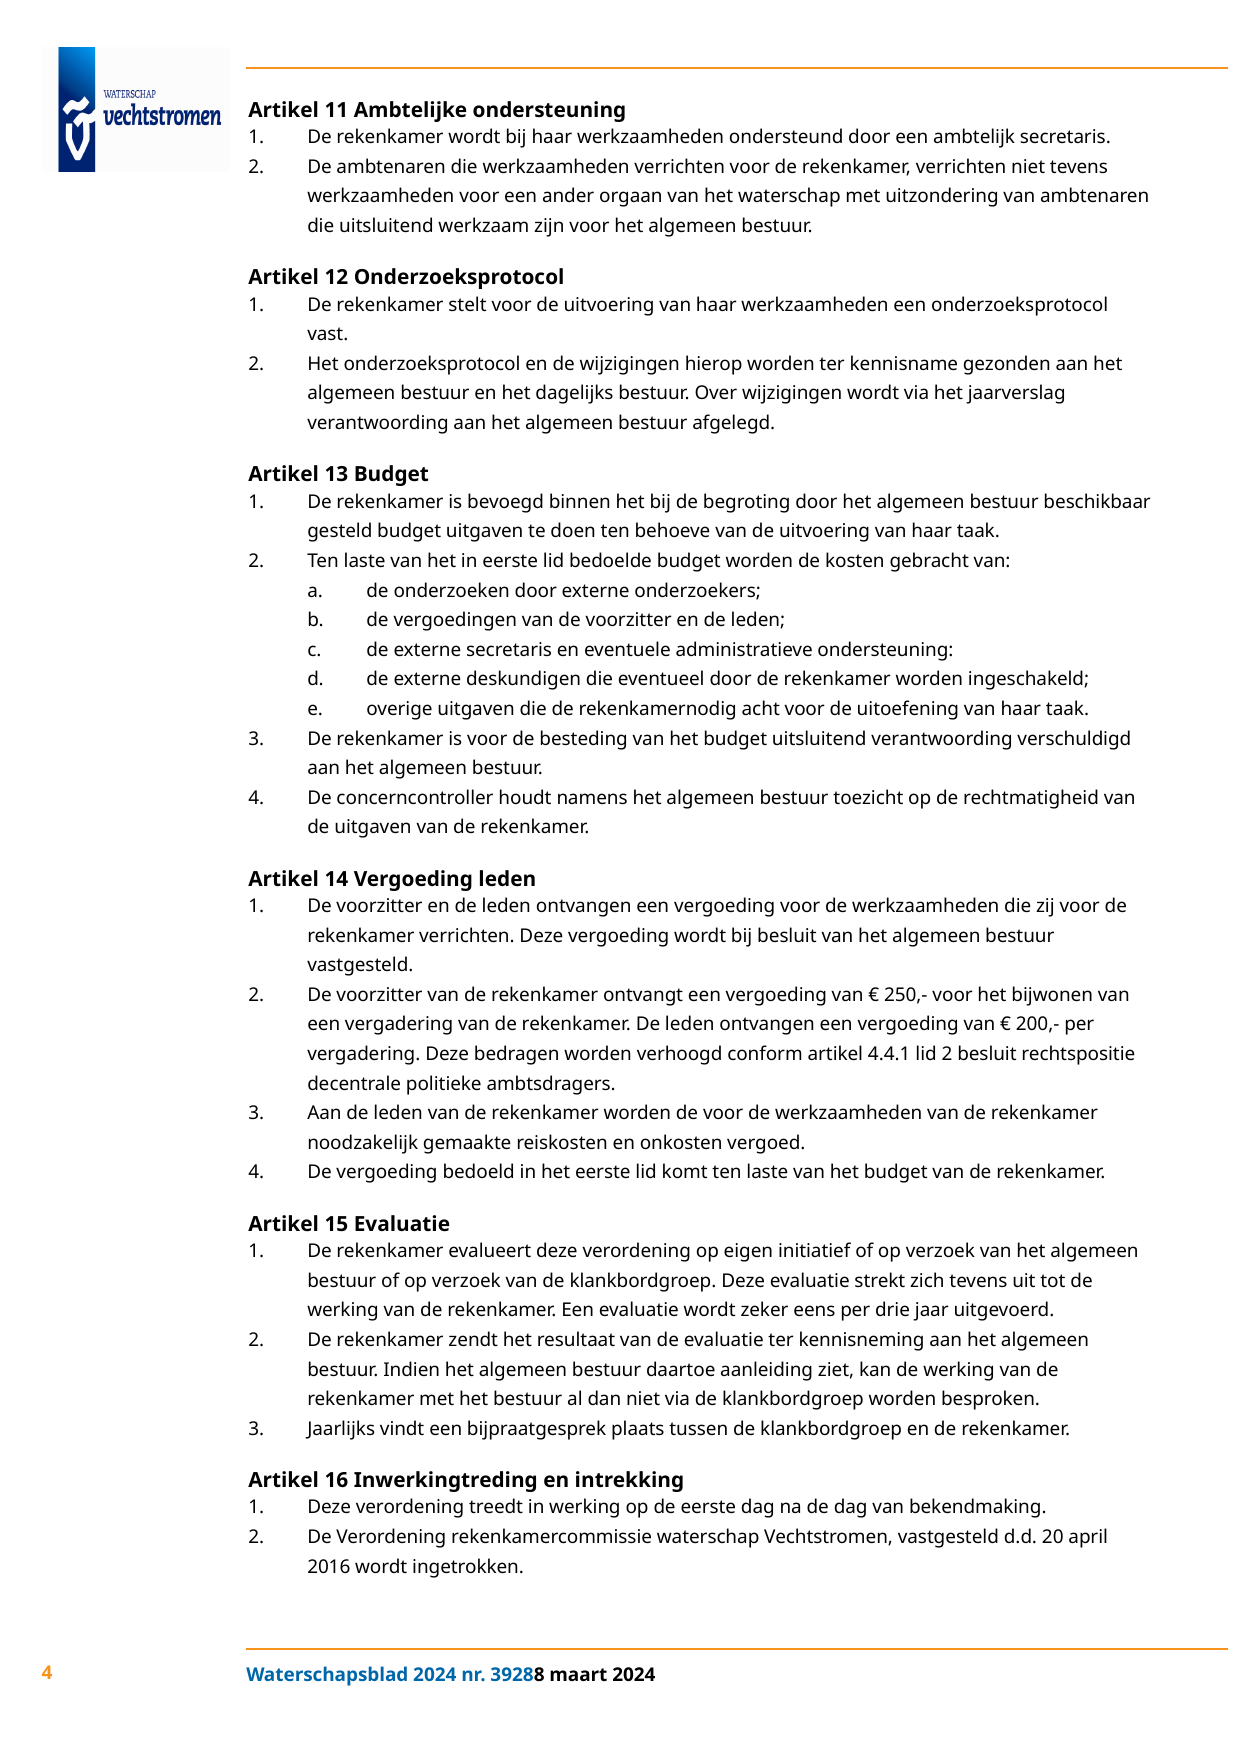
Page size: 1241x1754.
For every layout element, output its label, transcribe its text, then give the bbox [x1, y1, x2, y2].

list overige uitgaven die de rekenkamernodig acht voor de uitoefening van haar taak. [307, 695, 1152, 721]
text Artikel 16 Inwerkingtreding en intrekking [248, 1465, 1152, 1494]
text Artikel 14 Vergoeding leden [248, 864, 1152, 892]
list De rekenkamer is bevoegd binnen het bij de begroting door het algemeen bestuur beschikbaar gesteld budget uitgaven te doen ten behoeve van de uitvoering van haar taak. [248, 488, 1152, 543]
list de externe secretaris en eventuele administratieve ondersteuning: [307, 636, 1152, 662]
list De ambtenaren die werkzaamheden verrichten voor de rekenkamer, verrichten niet tevens werkzaamheden voor een ander orgaan van het waterschap met uitzondering van ambtenaren die uitsluitend werkzaam zijn voor het algemeen bestuur. [248, 153, 1152, 238]
list De rekenkamer is voor de besteding van het budget uitsluitend verantwoording verschuldigd aan het algemeen bestuur. [248, 725, 1152, 780]
list Aan de leden van de rekenkamer worden de voor de werkzaamheden van de rekenkamer noodzakelijk gemaakte reiskosten en onkosten vergoed. [248, 1099, 1152, 1155]
list de vergoedingen van de voorzitter en de leden; [307, 606, 1152, 632]
list De concerncontroller houdt namens het algemeen bestuur toezicht op de rechtmatigheid van de uitgaven van de rekenkamer. [248, 784, 1152, 839]
list De voorzitter en de leden ontvangen een vergoeding voor de werkzaamheden die zij voor de rekenkamer verrichten. Deze vergoeding wordt bij besluit van het algemeen bestuur vastgesteld. [248, 892, 1152, 977]
list De rekenkamer stelt voor de uitvoering van haar werkzaamheden een onderzoeksprotocol vast. [248, 291, 1152, 346]
list Jaarlijks vindt een bijpraatgesprek plaats tussen de klankbordgroep en de rekenkamer. [248, 1415, 1152, 1441]
list De vergoeding bedoeld in het eerste lid komt ten laste van het budget van de rekenkamer. [248, 1158, 1152, 1184]
list De Verordening rekenkamercommissie waterschap Vechtstromen, vastgesteld d.d. 20 april 2016 wordt ingetrokken. [248, 1523, 1152, 1579]
list Deze verordening treedt in werking op de eerste dag na de dag van bekendmaking. [248, 1494, 1152, 1519]
picture [41, 47, 231, 172]
list Ten laste van het in eerste lid bedoelde budget worden de kosten gebracht van: [248, 547, 1152, 573]
text Artikel 13 Budget [248, 459, 1152, 488]
list De rekenkamer evalueert deze verordening op eigen initiatief of op verzoek van het algemeen bestuur of op verzoek van de klankbordgroep. Deze evaluatie strekt zich tevens uit tot de werking van de rekenkamer. Een evaluatie wordt zeker eens per drie jaar uitgevoerd. [248, 1237, 1152, 1322]
text Artikel 15 Evaluatie [248, 1209, 1152, 1237]
text Artikel 11 Ambtelijke ondersteuning [248, 95, 1152, 123]
list Het onderzoeksprotocol en de wijzigingen hierop worden ter kennisname gezonden aan het algemeen bestuur en het dagelijks bestuur. Over wijzigingen wordt via het jaarverslag verantwoording aan het algemeen bestuur afgelegd. [248, 350, 1152, 435]
list De rekenkamer zendt het resultaat van de evaluatie ter kennisneming aan het algemeen bestuur. Indien het algemeen bestuur daartoe aanleiding ziet, kan de werking van de rekenkamer met het bestuur al dan niet via de klankbordgroep worden besproken. [248, 1326, 1152, 1411]
list De rekenkamer wordt bij haar werkzaamheden ondersteund door een ambtelijk secretaris. [248, 123, 1152, 149]
list de onderzoeken door externe onderzoekers; [307, 577, 1152, 602]
list De voorzitter van de rekenkamer ontvangt een vergoeding van € 250,- voor het bijwonen van een vergadering van de rekenkamer. De leden ontvangen een vergoeding van € 200,- per vergadering. Deze bedragen worden verhoogd conform artikel 4.4.1 lid 2 besluit rechtspositie decentrale politieke ambtsdragers. [248, 981, 1152, 1096]
text Artikel 12 Onderzoeksprotocol [248, 262, 1152, 291]
list de externe deskundigen die eventueel door de rekenkamer worden ingeschakeld; [307, 666, 1152, 691]
